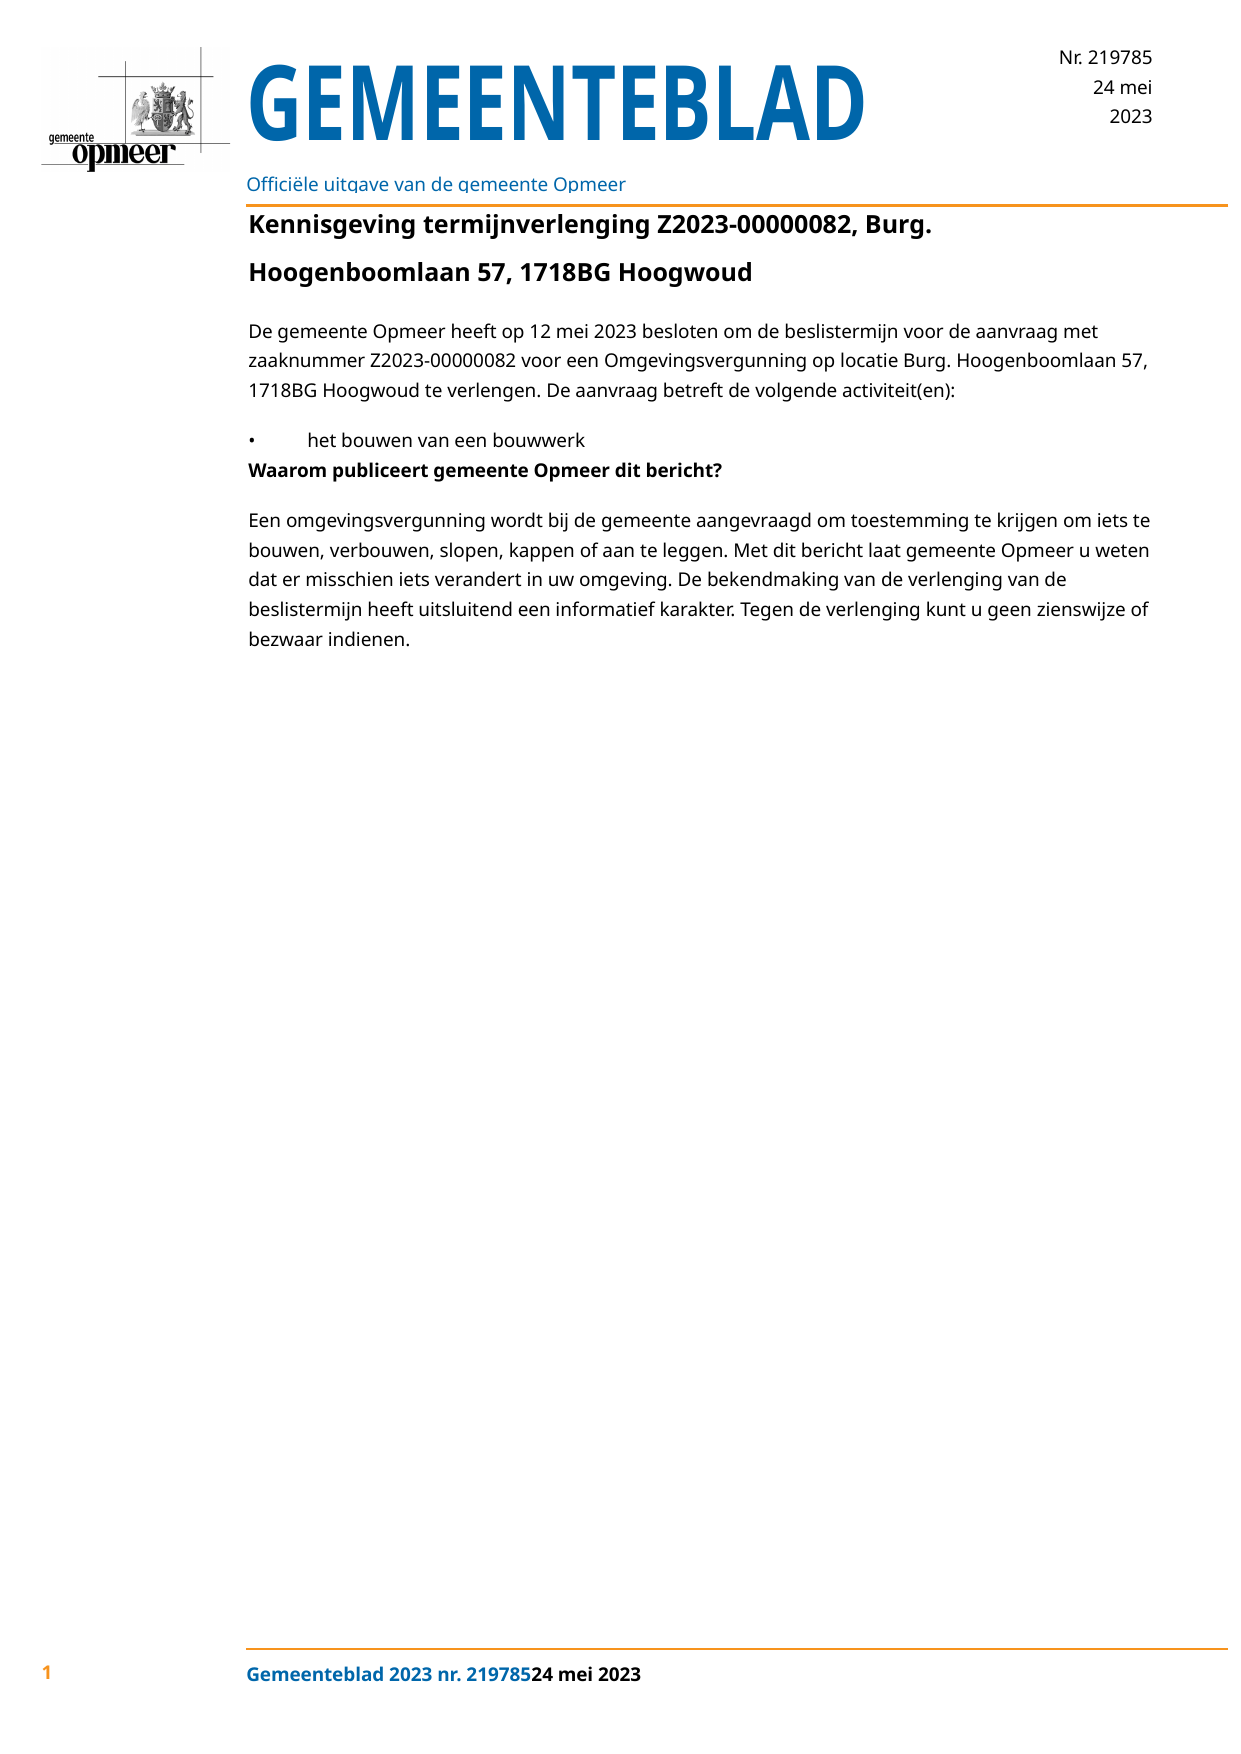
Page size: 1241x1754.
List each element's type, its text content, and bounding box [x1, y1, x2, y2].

picture [41, 47, 231, 172]
text Een omgevingsvergunning wordt bij de gemeente aangevraagd om toestemming te krijgen om iets te bouwen, verbouwen, slopen, kappen of aan te leggen. Met dit bericht laat gemeente Opmeer u weten dat er misschien iets verandert in uw omgeving. De bekendmaking van de verlenging van de beslistermijn heeft uitsluitend een informatief karakter. Tegen de verlenging kunt u geen zienswijze of bezwaar indienen. [248, 507, 1152, 652]
list het bouwen van een bouwwerk [248, 427, 1152, 453]
text De gemeente Opmeer heeft op 12 mei 2023 besloten om de beslistermijn voor de aanvraag met zaaknummer Z2023-00000082 voor een Omgevingsvergunning op locatie Burg. Hoogenboomlaan 57, 1718BG Hoogwoud te verlengen. De aanvraag betreft de volgende activiteit(en): [248, 318, 1152, 403]
text Waarom publiceert gemeente Opmeer dit bericht? [248, 457, 1152, 483]
text Kennisgeving termijnverlenging Z2023-00000082, Burg. Hoogenboomlaan 57, 1718BG Hoogwoud [248, 207, 1152, 288]
